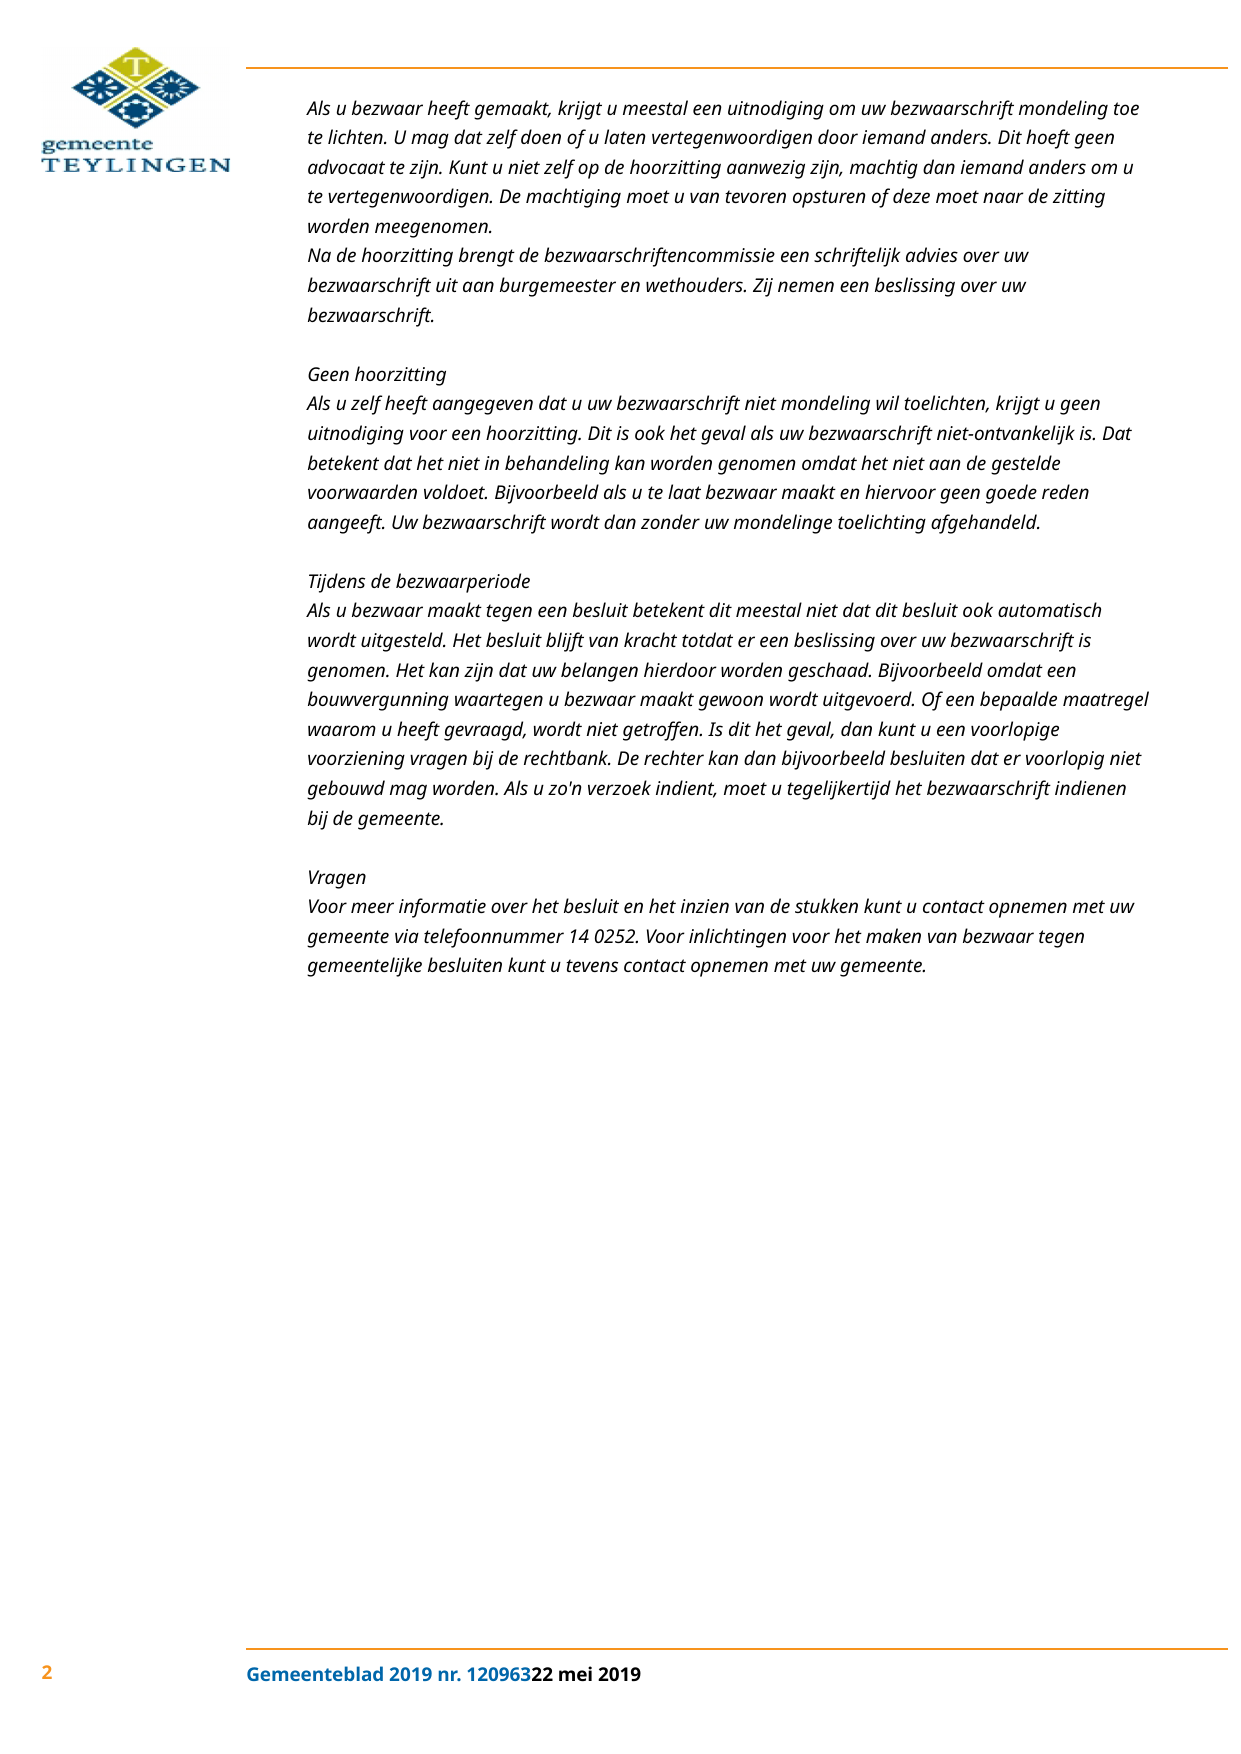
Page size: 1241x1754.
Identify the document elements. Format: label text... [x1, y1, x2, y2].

list Na de hoorzitting brengt de bezwaarschriftencommissie een schriftelijk advies over uw bezwaarschrift uit aan burgemeester en wethouders. Zij nemen een beslissing over uw bezwaarschrift. [248, 243, 1152, 328]
list Geen hoorzitting [248, 361, 1152, 387]
list Als u bezwaar maakt tegen een besluit betekent dit meestal niet dat dit besluit ook automatisch wordt uitgesteld. Het besluit blijft van kracht totdat er een beslissing over uw bezwaarschrift is genomen. Het kan zijn dat uw belangen hierdoor worden geschaad. Bijvoorbeeld omdat een bouwvergunning waartegen u bezwaar maakt gewoon wordt uitgevoerd. Of een bepaalde maatregel waarom u heeft gevraagd, wordt niet getroffen. Is dit het geval, dan kunt u een voorlopige voorziening vragen bij de rechtbank. De rechter kan dan bijvoorbeeld besluiten dat er voorlopig niet gebouwd mag worden. Als u zo'n verzoek indient, moet u tegelijkertijd het bezwaarschrift indienen bij de gemeente. [248, 598, 1152, 831]
list Als u zelf heeft aangegeven dat u uw bezwaarschrift niet mondeling wil toelichten, krijgt u geen uitnodiging voor een hoorzitting. Dit is ook het geval als uw bezwaarschrift niet-ontvankelijk is. Dat betekent dat het niet in behandeling kan worden genomen omdat het niet aan de gestelde voorwaarden voldoet. Bijvoorbeeld als u te laat bezwaar maakt en hiervoor geen goede reden aangeeft. Uw bezwaarschrift wordt dan zonder uw mondelinge toelichting afgehandeld. [248, 391, 1152, 535]
list Als u bezwaar heeft gemaakt, krijgt u meestal een uitnodiging om uw bezwaarschrift mondeling toe te lichten. U mag dat zelf doen of u laten vertegenwoordigen door iemand anders. Dit hoeft geen advocaat te zijn. Kunt u niet zelf op de hoorzitting aanwezig zijn, machtig dan iemand anders om u te vertegenwoordigen. De machtiging moet u van tevoren opsturen of deze moet naar de zitting worden meegenomen. [248, 95, 1152, 239]
list Vragen [248, 864, 1152, 890]
list Tijdens de bezwaarperiode [248, 568, 1152, 594]
list Voor meer informatie over het besluit en het inzien van de stukken kunt u contact opnemen met uw gemeente via telefoonnummer 14 0252. Voor inlichtingen voor het maken van bezwaar tegen gemeentelijke besluiten kunt u tevens contact opnemen met uw gemeente. [248, 893, 1152, 978]
picture [41, 47, 231, 172]
